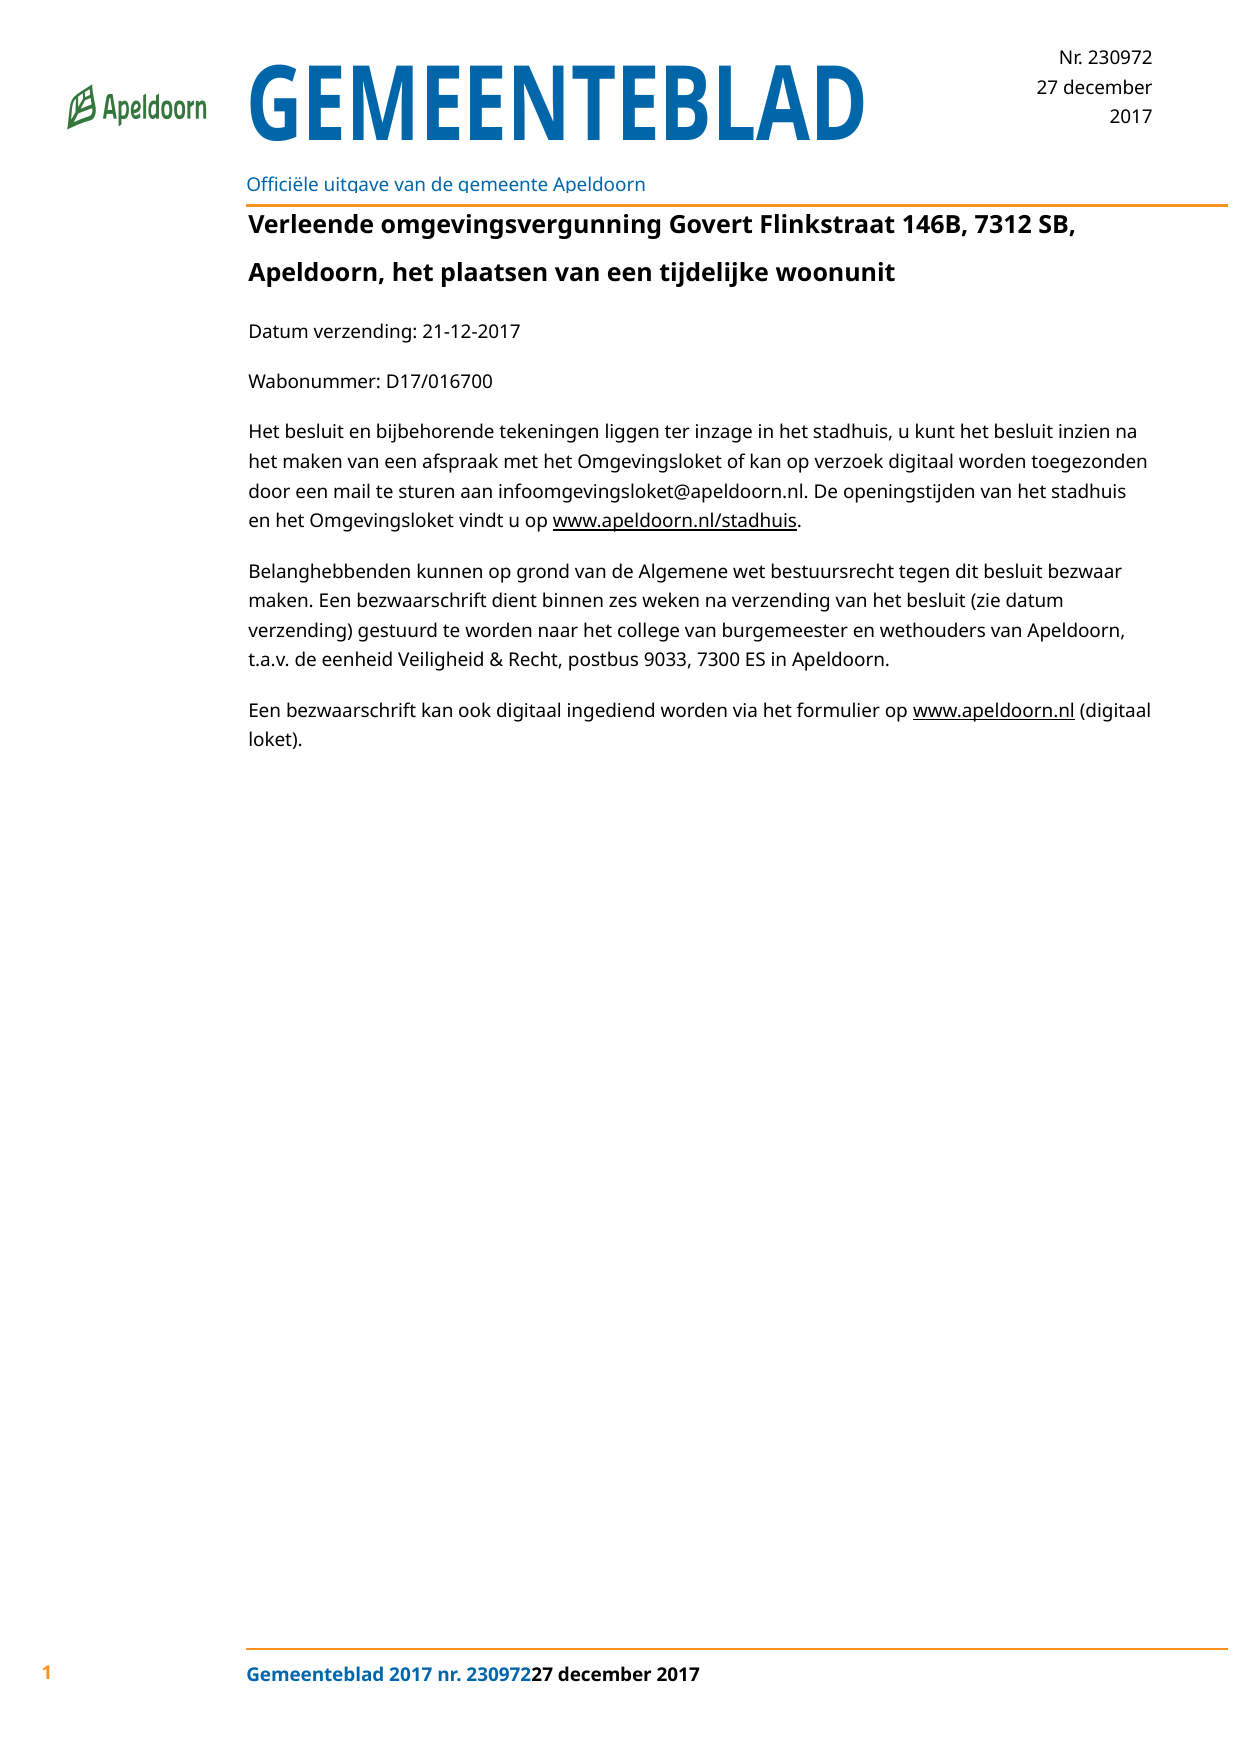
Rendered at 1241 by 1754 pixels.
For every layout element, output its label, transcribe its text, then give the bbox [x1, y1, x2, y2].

text Datum verzending: 21-12-2017 [248, 318, 1152, 344]
text Verleende omgevingsvergunning Govert Flinkstraat 146B, 7312 SB, Apeldoorn, het plaatsen van een tijdelijke woonunit [248, 207, 1152, 288]
text Belanghebbenden kunnen op grond van de Algemene wet bestuursrecht tegen dit besluit bezwaar maken. Een bezwaarschrift dient binnen zes weken na verzending van het besluit (zie datum verzending) gestuurd te worden naar het college van burgemeester en wethouders van Apeldoorn, t.a.v. de eenheid Veiligheid & Recht, postbus 9033, 7300 ES in Apeldoorn. [248, 558, 1152, 672]
text Wabonummer: D17/016700 [248, 368, 1152, 394]
text Het besluit en bijbehorende tekeningen liggen ter inzage in het stadhuis, u kunt het besluit inzien na het maken van een afspraak met het Omgevingsloket of kan op verzoek digitaal worden toegezonden door een mail te sturen aan infoomgevingsloket@apeldoorn.nl. De openingstijden van het stadhuis en het Omgevingsloket vindt u op www.apeldoorn.nl/stadhuis. [248, 419, 1152, 533]
picture [41, 47, 231, 172]
text Een bezwaarschrift kan ook digitaal ingediend worden via het formulier op www.apeldoorn.nl (digitaal loket). [248, 697, 1152, 752]
